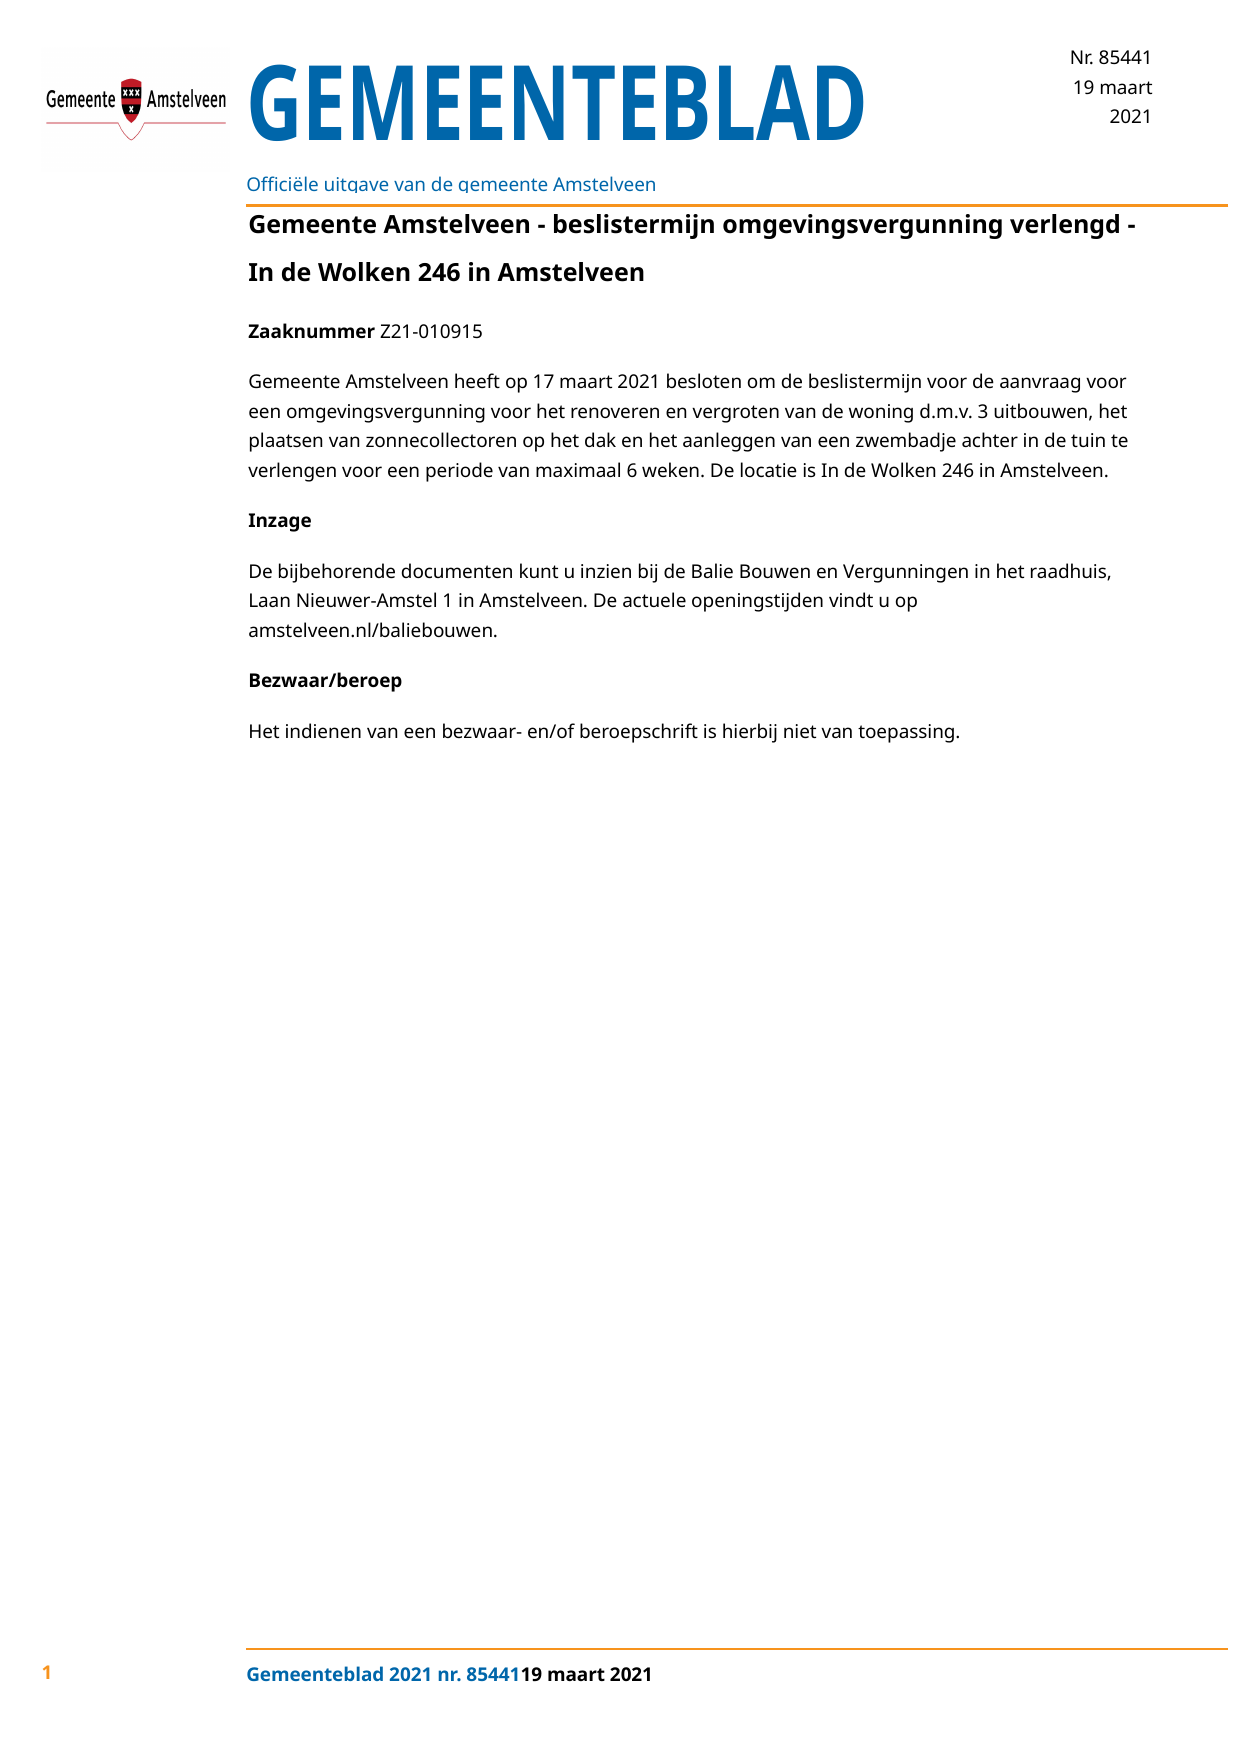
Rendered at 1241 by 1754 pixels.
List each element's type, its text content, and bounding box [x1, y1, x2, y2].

text Zaaknummer Z21-010915 [248, 318, 1152, 344]
text Het indienen van een bezwaar- en/of beroepschrift is hierbij niet van toepassing. [248, 718, 1152, 744]
text Gemeente Amstelveen heeft op 17 maart 2021 besloten om de beslistermijn voor de aanvraag voor een omgevingsvergunning voor het renoveren en vergroten van de woning d.m.v. 3 uitbouwen, het plaatsen van zonnecollectoren op het dak en het aanleggen van een zwembadje achter in de tuin te verlengen voor een periode van maximaal 6 weken. De locatie is In de Wolken 246 in Amstelveen. [248, 368, 1152, 483]
text De bijbehorende documenten kunt u inzien bij de Balie Bouwen en Vergunningen in het raadhuis, Laan Nieuwer-Amstel 1 in Amstelveen. De actuele openingstijden vindt u op amstelveen.nl/baliebouwen. [248, 558, 1152, 643]
text Inzage [248, 507, 1152, 533]
picture [41, 47, 231, 172]
text Gemeente Amstelveen - beslistermijn omgevingsvergunning verlengd - In de Wolken 246 in Amstelveen [248, 207, 1152, 288]
text Bezwaar/beroep [248, 667, 1152, 693]
